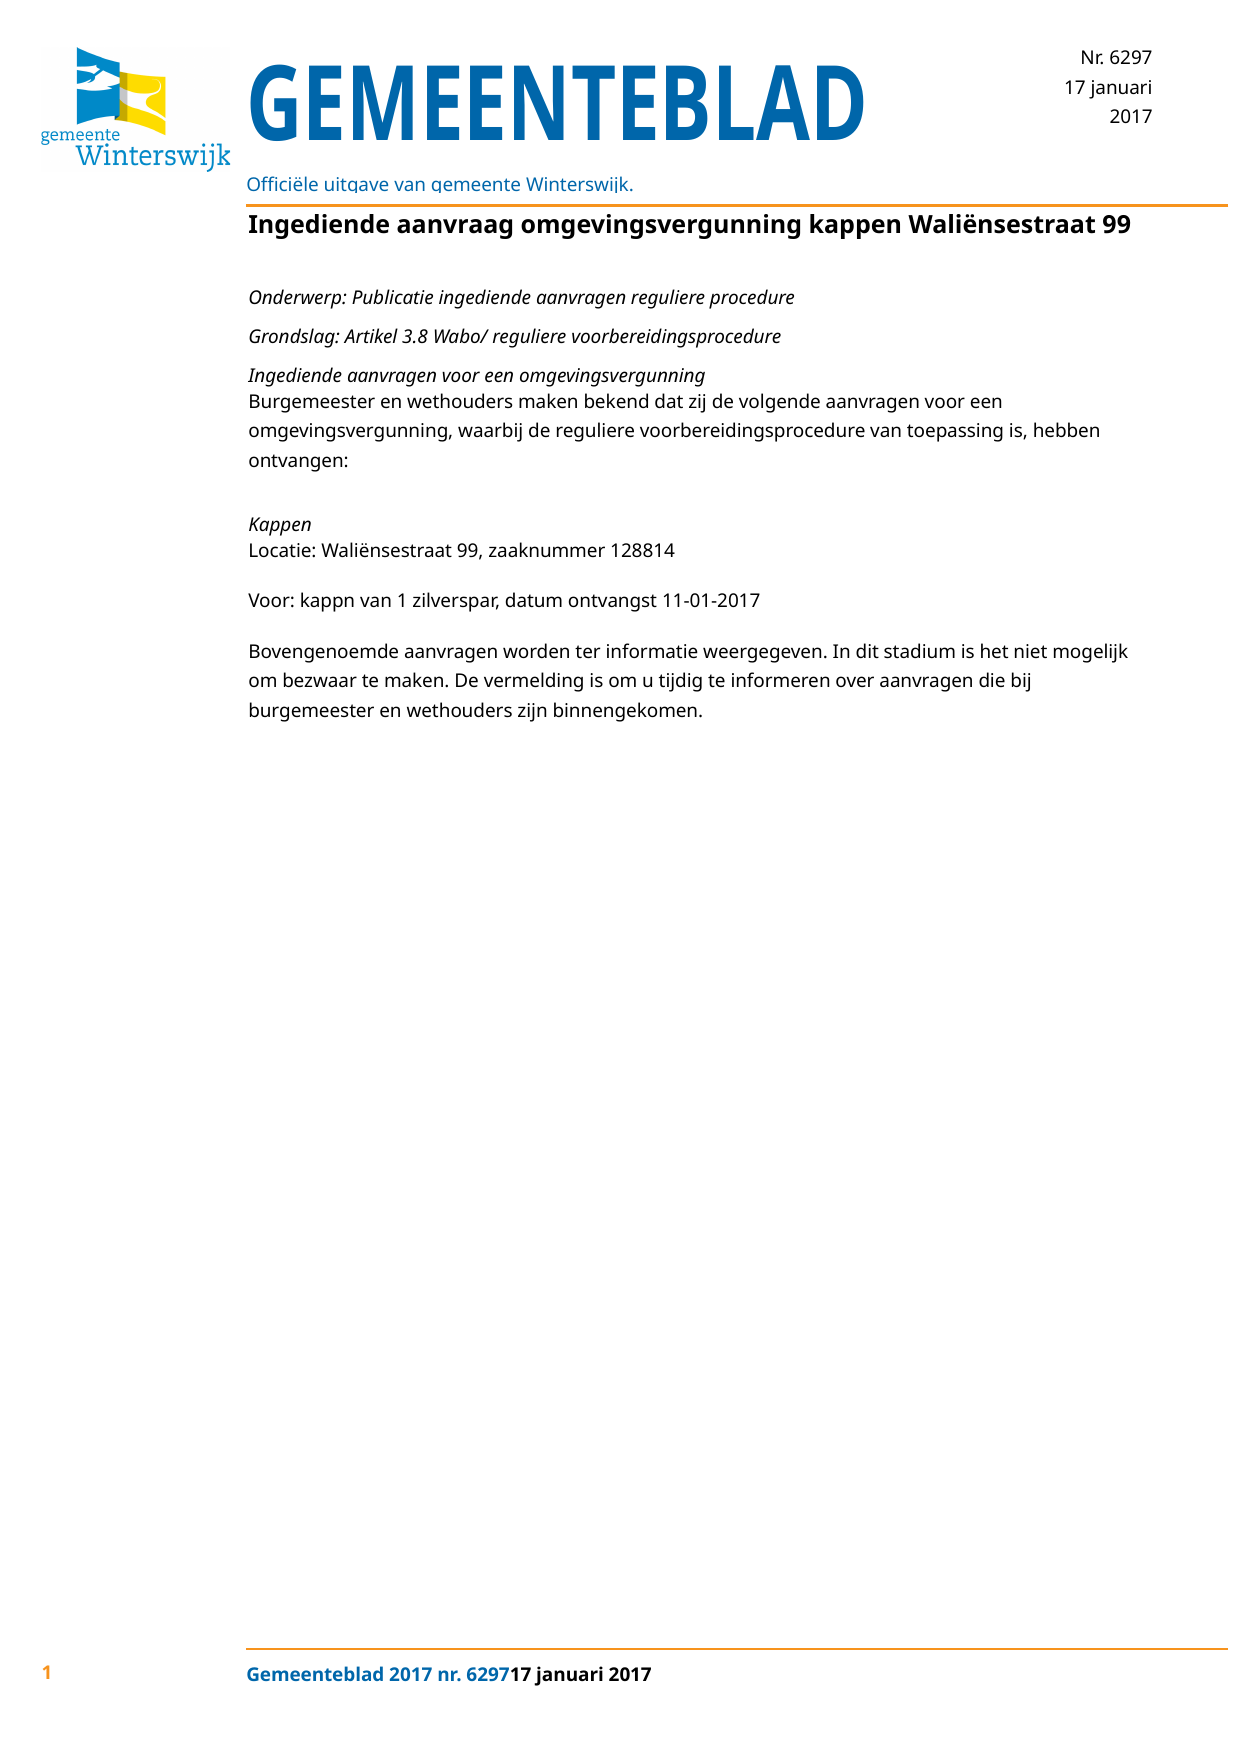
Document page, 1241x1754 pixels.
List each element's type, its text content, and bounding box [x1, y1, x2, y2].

text Onderwerp: Publicatie ingediende aanvragen reguliere procedure [248, 284, 1152, 309]
picture [225, 153, 231, 162]
text Ingediende aanvragen voor een omgevingsvergunning [248, 362, 1152, 388]
text Grondslag: Artikel 3.8 Wabo/ reguliere voorbereidingsprocedure [248, 323, 1152, 349]
text Ingediende aanvraag omgevingsvergunning kappen Waliënsestraat 99 [248, 207, 1152, 241]
text Kappen [248, 511, 1152, 537]
picture [41, 47, 231, 172]
text Bovengenoemde aanvragen worden ter informatie weergegeven. In dit stadium is het niet mogelijk om bezwaar te maken. De vermelding is om u tijdig te informeren over aanvragen die bij burgemeester en wethouders zijn binnengekomen. [248, 638, 1152, 723]
text Voor: kappn van 1 zilverspar, datum ontvangst 11-01-2017 [248, 587, 1152, 613]
text Burgemeester en wethouders maken bekend dat zij de volgende aanvragen voor een omgevingsvergunning, waarbij de reguliere voorbereidingsprocedure van toepassing is, hebben ontvangen: [248, 388, 1152, 473]
text Locatie: Waliënsestraat 99, zaaknummer 128814 [248, 537, 1152, 563]
